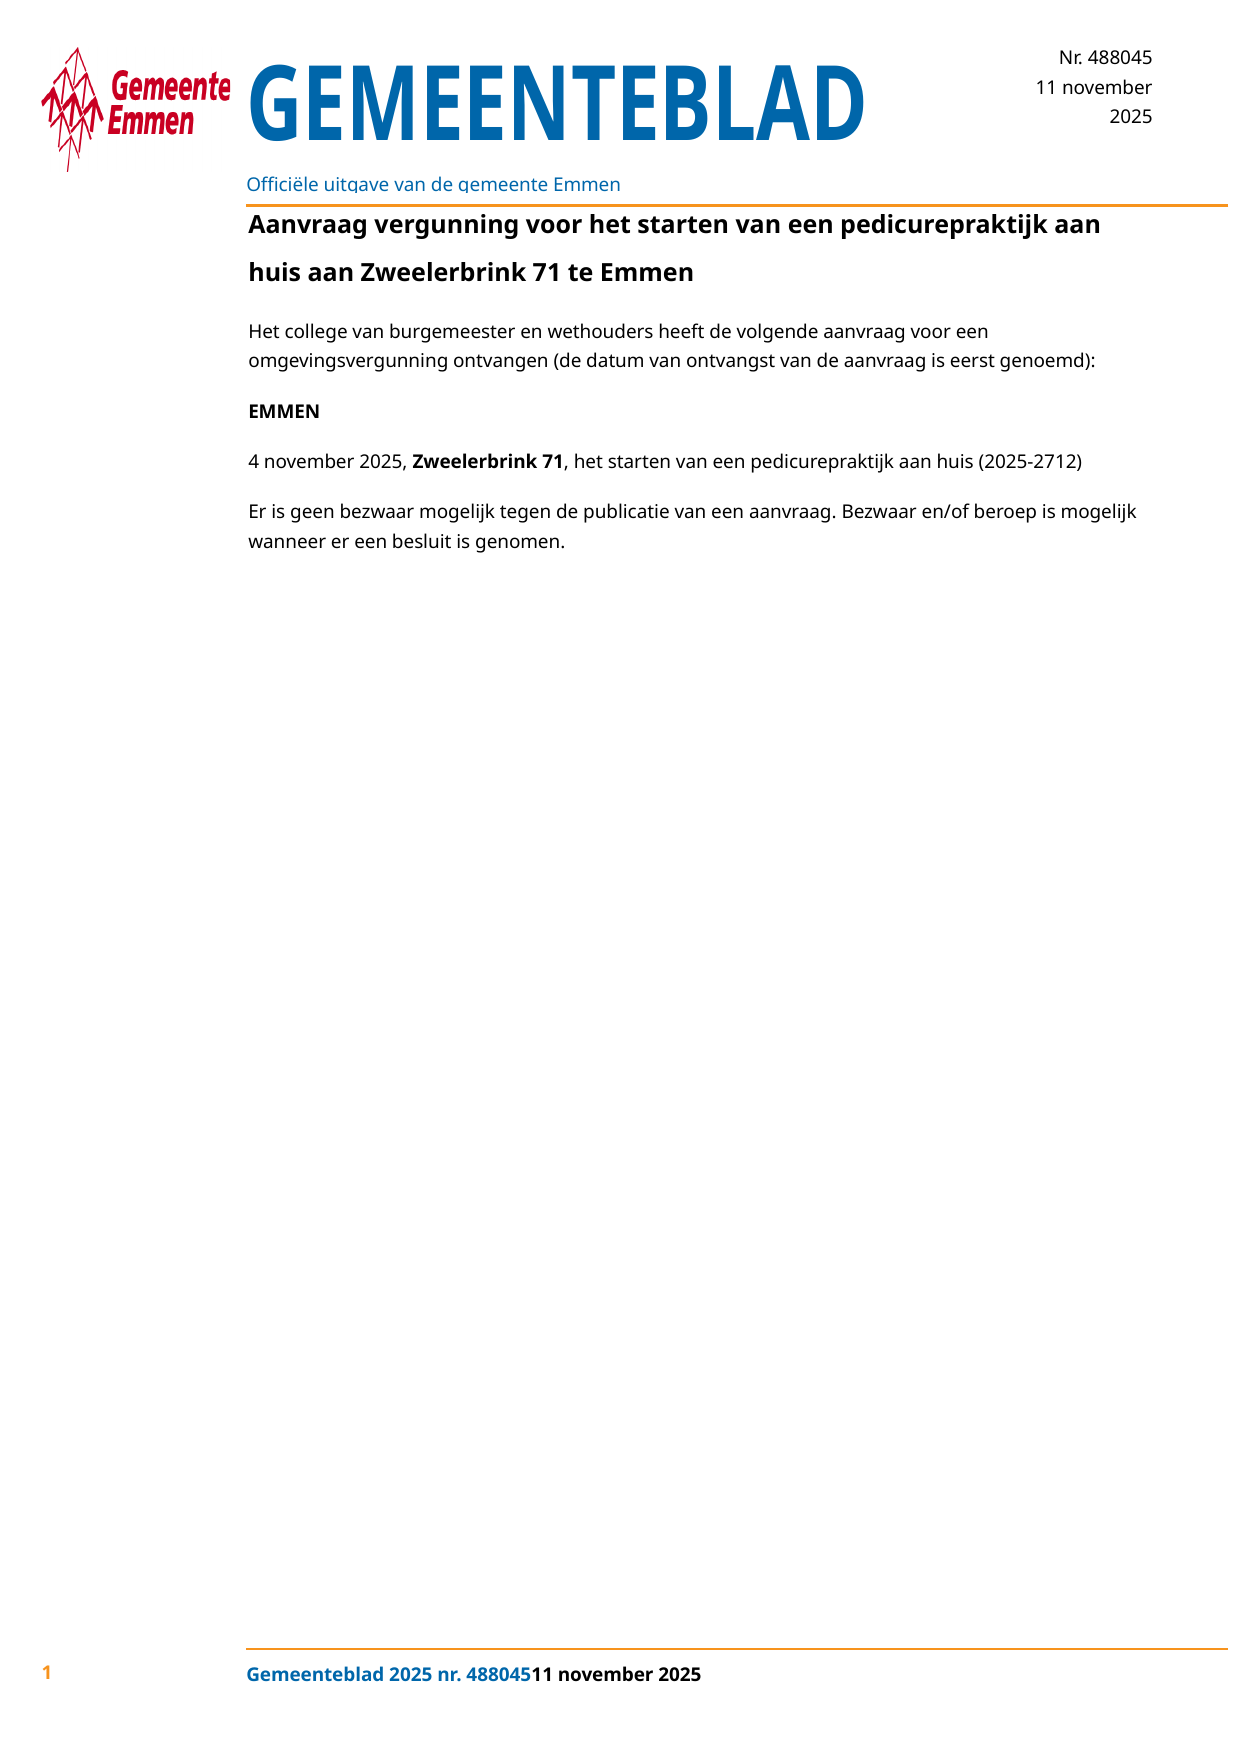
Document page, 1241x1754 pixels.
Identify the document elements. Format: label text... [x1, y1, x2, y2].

picture [41, 47, 231, 172]
text 4 november 2025, Zweelerbrink 71, het starten van een pedicurepraktijk aan huis (2025-2712) [248, 448, 1152, 474]
text Het college van burgemeester en wethouders heeft de volgende aanvraag voor een omgevingsvergunning ontvangen (de datum van ontvangst van de aanvraag is eerst genoemd): [248, 318, 1152, 373]
text EMMEN [248, 398, 1152, 424]
text Aanvraag vergunning voor het starten van een pedicurepraktijk aan huis aan Zweelerbrink 71 te Emmen [248, 207, 1152, 288]
text Er is geen bezwaar mogelijk tegen de publicatie van een aanvraag. Bezwaar en/of beroep is mogelijk wanneer er een besluit is genomen. [248, 499, 1152, 554]
